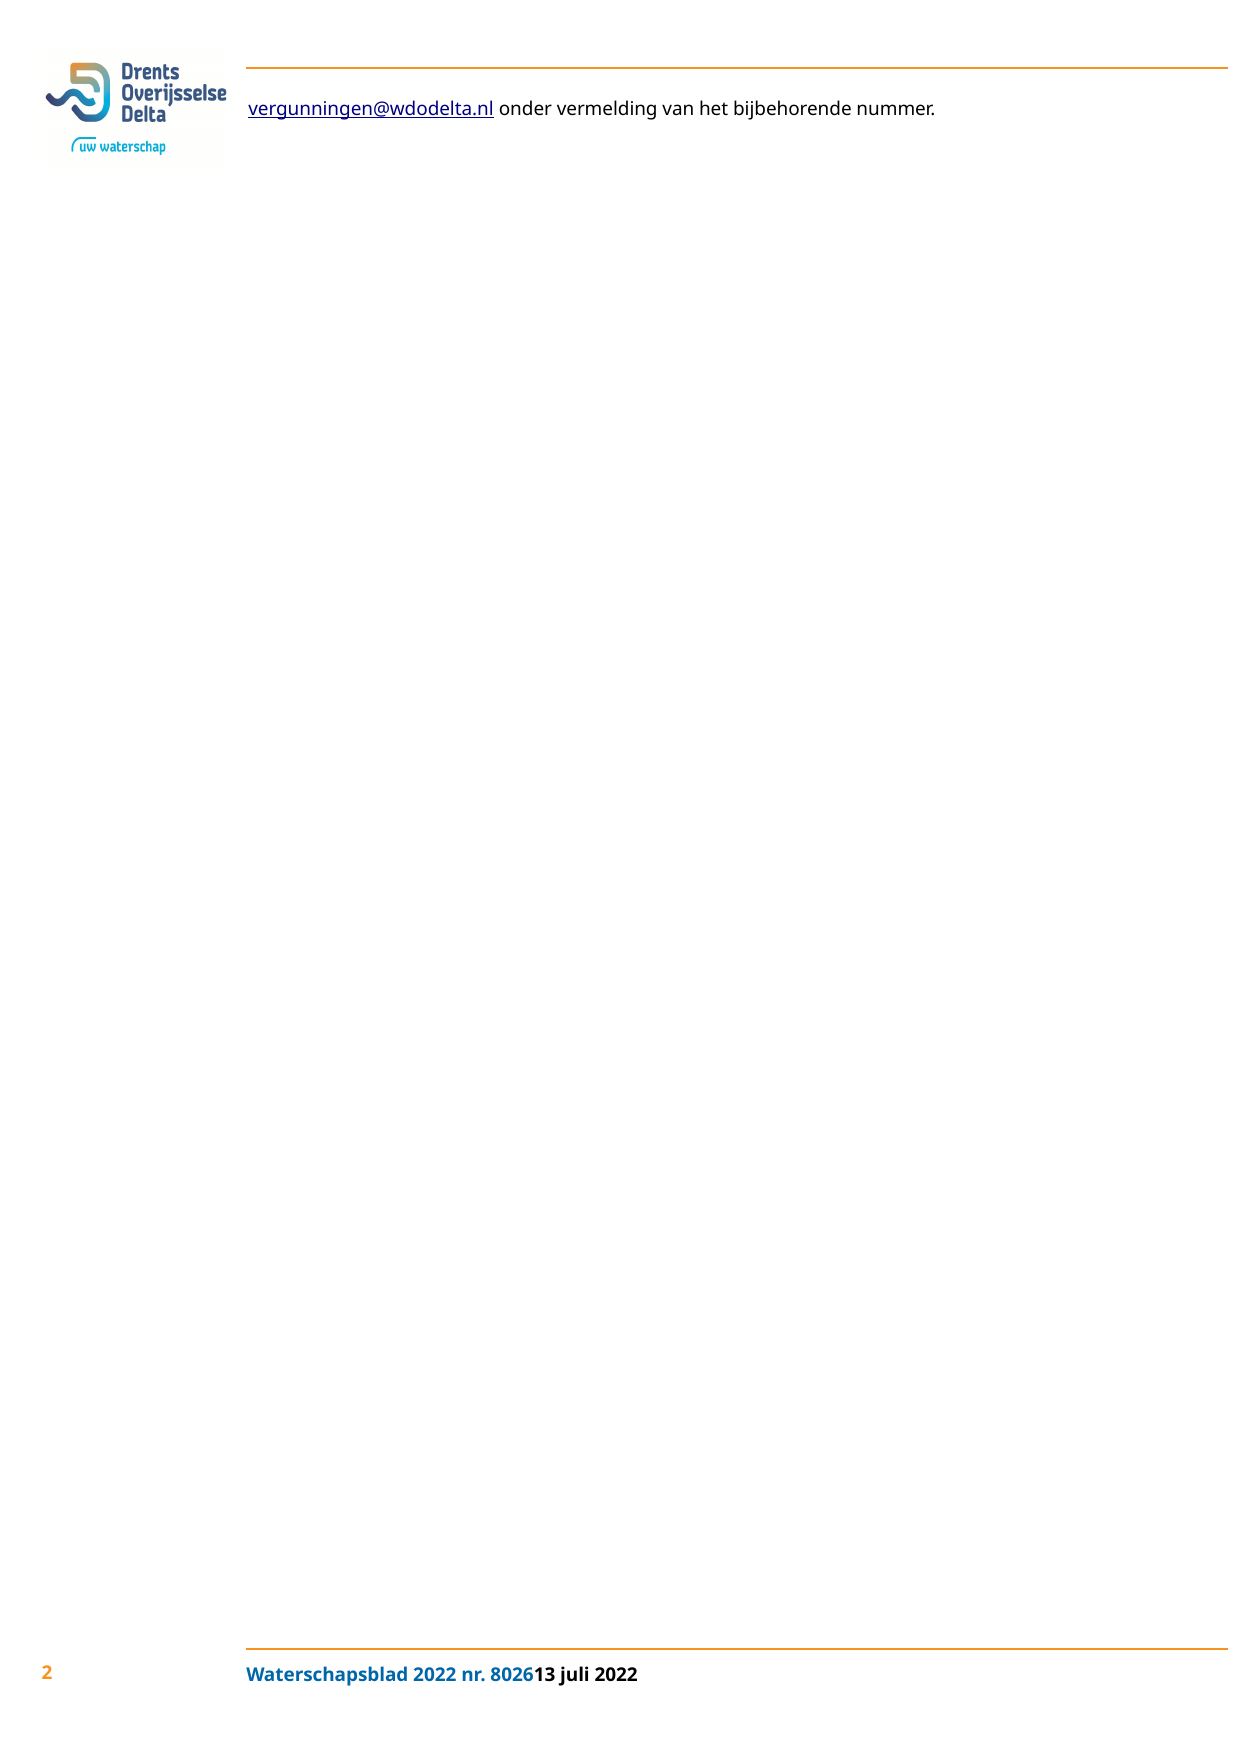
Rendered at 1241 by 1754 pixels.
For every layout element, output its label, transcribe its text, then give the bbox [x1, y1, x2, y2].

text vergunningen@wdodelta.nl onder vermelding van het bijbehorende nummer. [248, 95, 1152, 121]
picture [41, 47, 231, 172]
